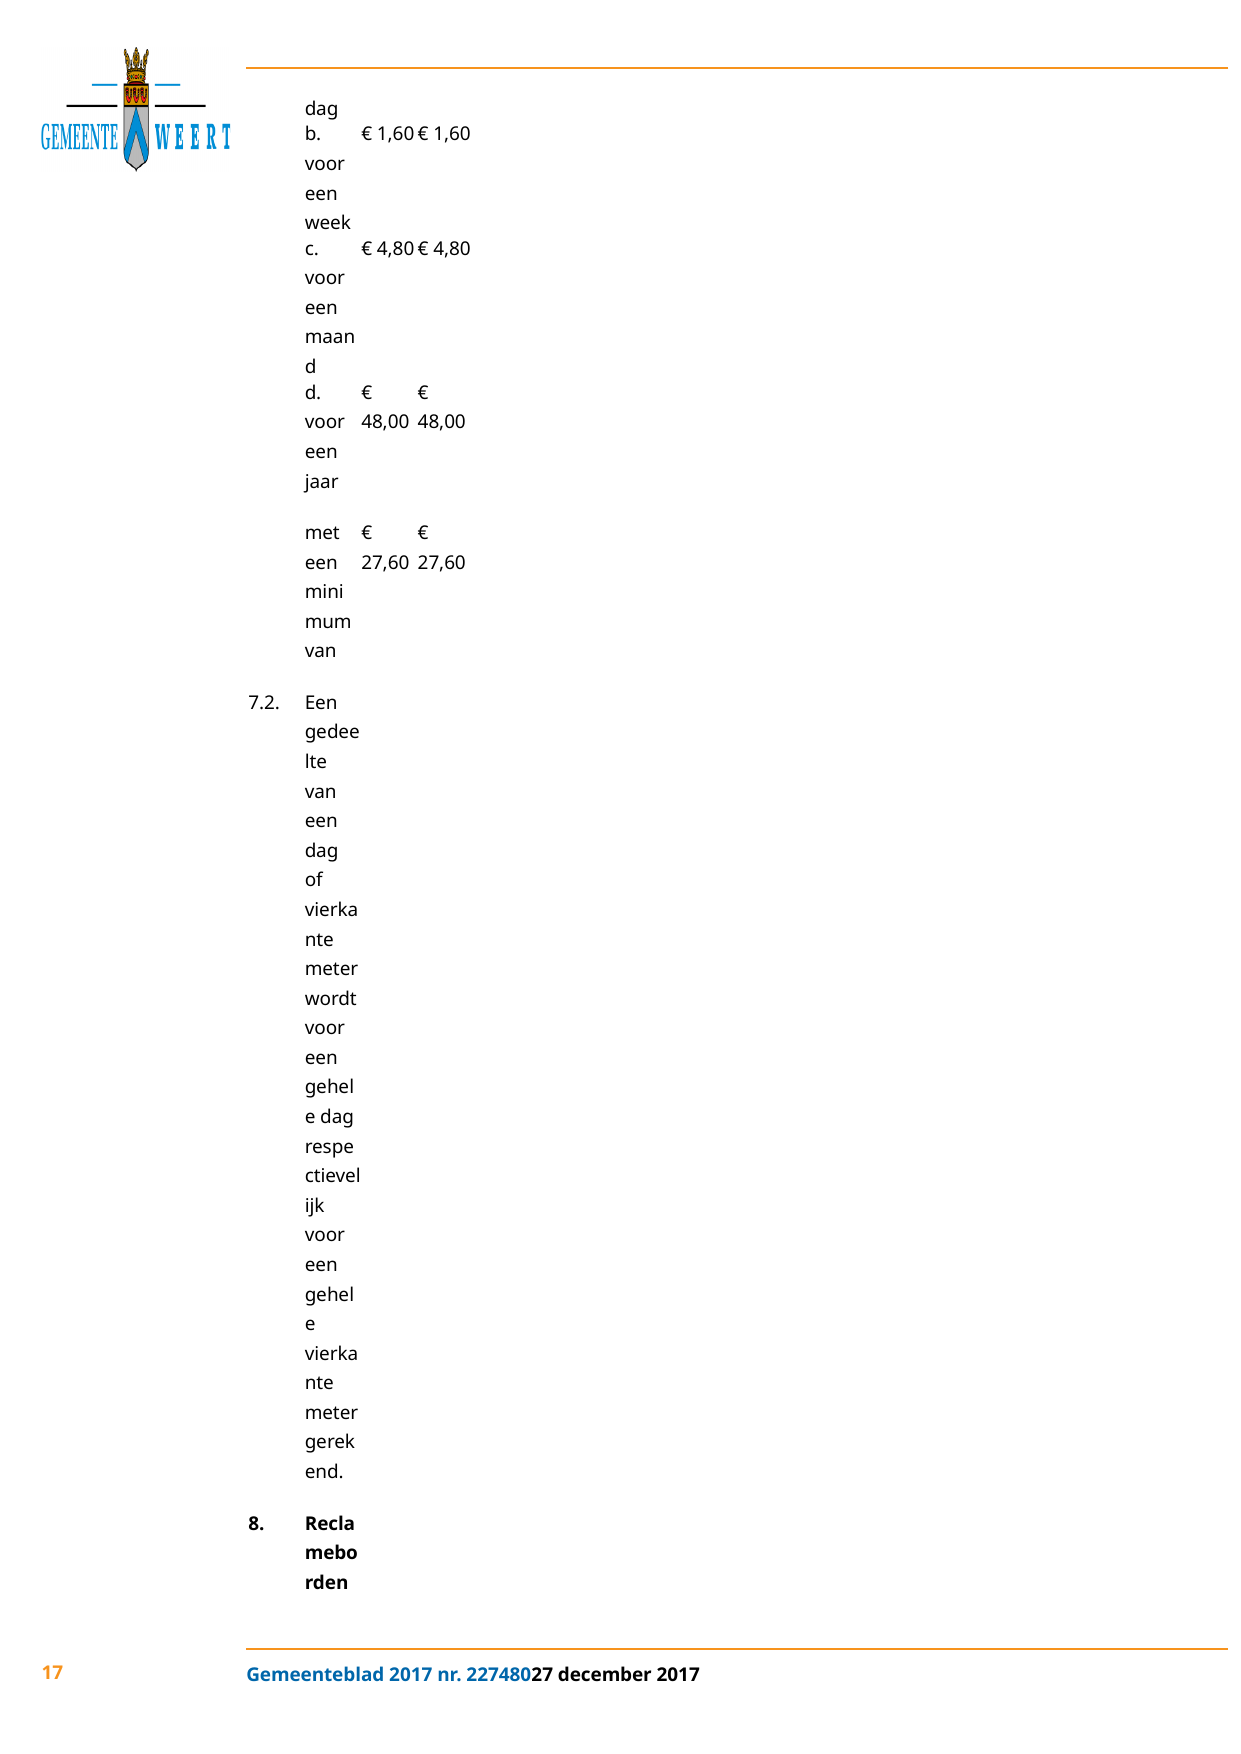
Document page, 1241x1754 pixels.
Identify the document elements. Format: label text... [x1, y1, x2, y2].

table_cell [361, 1484, 417, 1510]
table_cell [361, 95, 417, 121]
table_cell [418, 663, 474, 689]
table_cell [361, 1510, 417, 1594]
table_cell c. voor een maand [305, 235, 361, 379]
table_cell [248, 95, 304, 121]
table_cell [248, 121, 304, 235]
table_cell [418, 494, 474, 519]
table_cell [418, 1484, 474, 1510]
table_cell dag [305, 95, 361, 121]
table_cell € 48,00 [361, 379, 417, 493]
table_cell [418, 1510, 474, 1594]
table_cell 7.2. [248, 689, 304, 1484]
table_cell € 27,60 [361, 519, 417, 663]
table_cell [361, 663, 417, 689]
table_cell Reclameborden [305, 1510, 361, 1594]
table_cell [248, 519, 304, 663]
table_cell [361, 494, 417, 519]
table_cell met een minimum van [305, 519, 361, 663]
table_cell € 4,80 [418, 235, 474, 379]
table_cell d. voor een jaar [305, 379, 361, 493]
table_cell Een gedeelte van een dag of vierkante meter wordt voor een gehele dag respectievelijk voor een gehele vierkante meter gerekend. [305, 689, 361, 1484]
table_cell [248, 379, 304, 493]
table_cell € 27,60 [418, 519, 474, 663]
table_cell [305, 1484, 361, 1510]
table_cell € 4,80 [361, 235, 417, 379]
table_cell [305, 663, 361, 689]
picture [41, 47, 231, 172]
table_cell [248, 235, 304, 379]
table_cell [248, 1484, 304, 1510]
table_cell [248, 494, 304, 519]
table_cell 8. [248, 1510, 304, 1594]
table_cell [248, 663, 304, 689]
table_cell [305, 494, 361, 519]
table_cell [418, 689, 474, 1484]
table_cell [418, 95, 474, 121]
table_cell € 1,60 [361, 121, 417, 235]
table_cell € 1,60 [418, 121, 474, 235]
table_cell [361, 689, 417, 1484]
table_cell € 48,00 [418, 379, 474, 493]
table_cell b. voor een week [305, 121, 361, 235]
